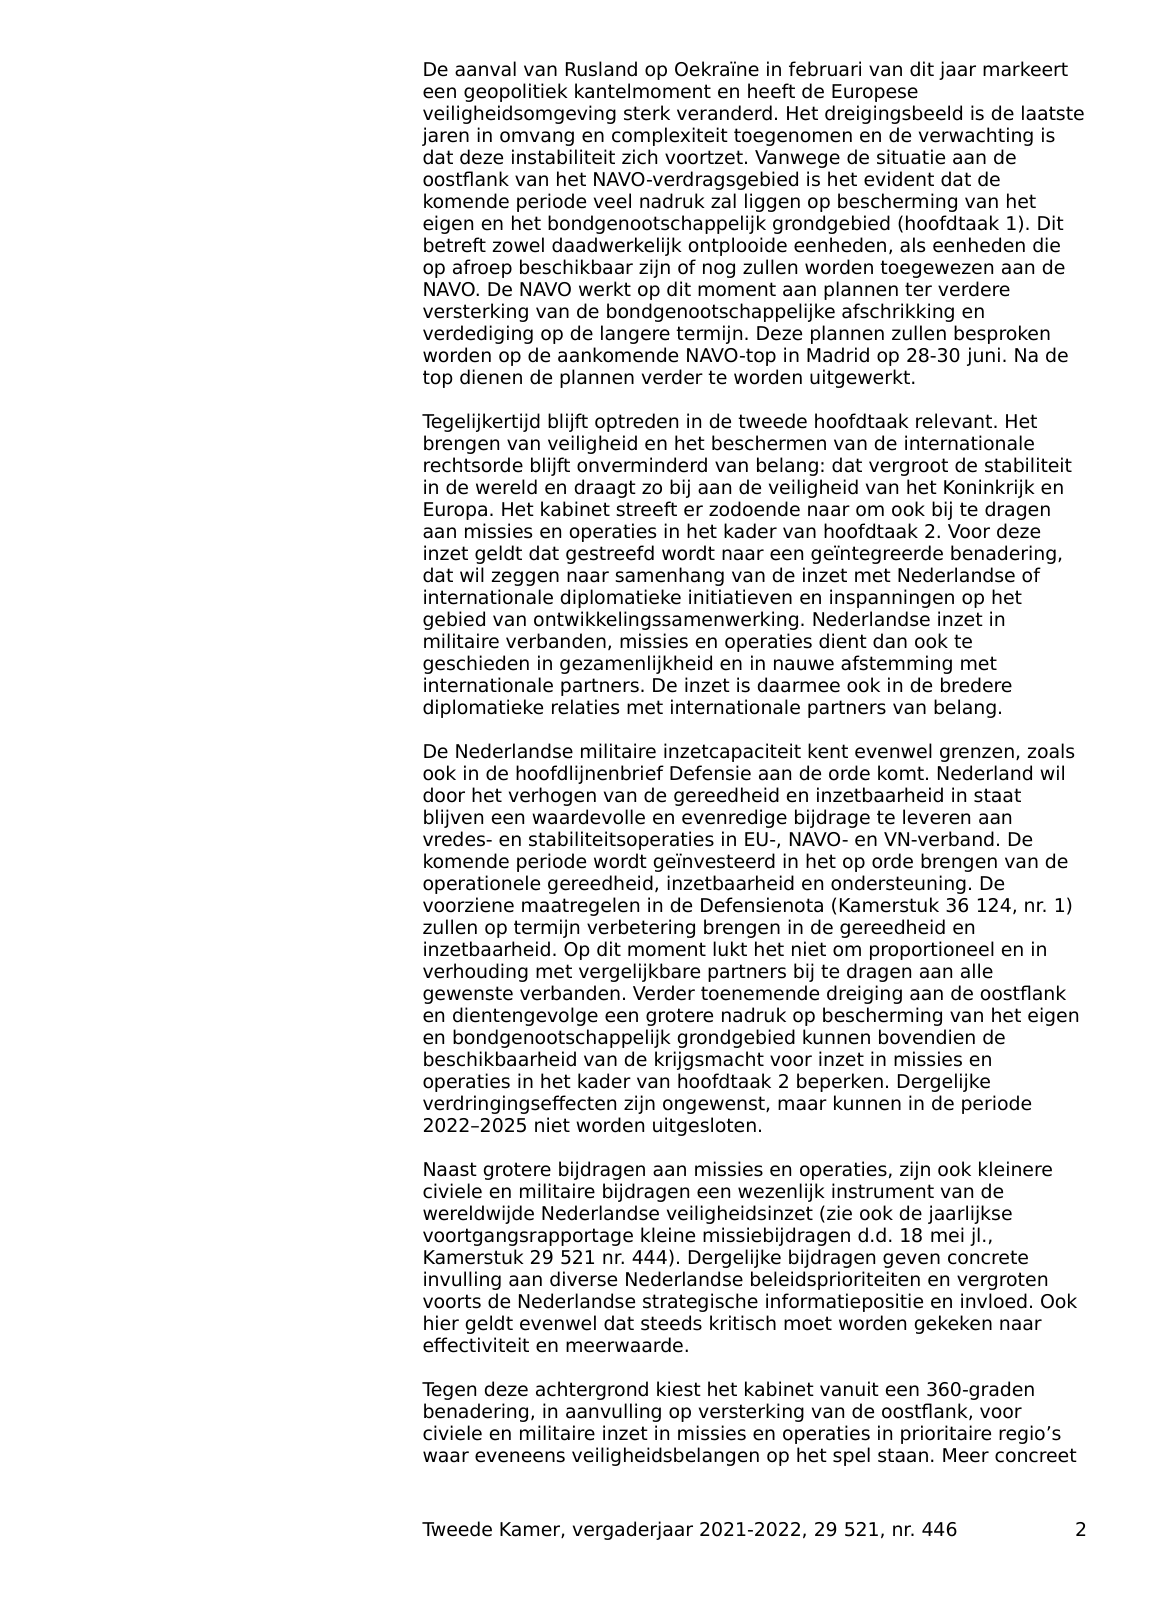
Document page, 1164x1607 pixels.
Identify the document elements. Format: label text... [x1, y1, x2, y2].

text De Nederlandse militaire inzetcapaciteit kent evenwel grenzen, zoals ook in de hoofdlijnenbrief Defensie aan de orde komt. Nederland wil door het verhogen van de gereedheid en inzetbaarheid in staat blijven een waardevolle en evenredige bijdrage te leveren aan vredes- en stabiliteitsoperaties in EU-, NAVO- en VN-verband. De komende periode wordt geïnvesteerd in het op orde brengen van de operationele gereedheid, inzetbaarheid en ondersteuning. De voorziene maatregelen in de Defensienota (Kamerstuk 36 124, nr. 1) zullen op termijn verbetering brengen in de gereedheid en inzetbaarheid. Op dit moment lukt het niet om proportioneel en in verhouding met vergelijkbare partners bij te dragen aan alle gewenste verbanden. Verder toenemende dreiging aan de oostflank en dientengevolge een grotere nadruk op bescherming van het eigen en bondgenootschappelijk grondgebied kunnen bovendien de beschikbaarheid van de krijgsmacht voor inzet in missies en operaties in het kader van hoofdtaak 2 beperken. Dergelijke verdringingseffecten zijn ongewenst, maar kunnen in de periode 2022–2025 niet worden uitgesloten. [422, 741, 1087, 1136]
text De aanval van Rusland op Oekraïne in februari van dit jaar markeert een geopolitiek kantelmoment en heeft de Europese veiligheidsomgeving sterk veranderd. Het dreigingsbeeld is de laatste jaren in omvang en complexiteit toegenomen en de verwachting is dat deze instabiliteit zich voortzet. Vanwege de situatie aan de oostflank van het NAVO-verdragsgebied is het evident dat de komende periode veel nadruk zal liggen op bescherming van het eigen en het bondgenootschappelijk grondgebied (hoofdtaak 1). Dit betreft zowel daadwerkelijk ontplooide eenheden, als eenheden die op afroep beschikbaar zijn of nog zullen worden toegewezen aan de NAVO. De NAVO werkt op dit moment aan plannen ter verdere versterking van de bondgenootschappelijke afschrikking en verdediging op de langere termijn. Deze plannen zullen besproken worden op de aankomende NAVO-top in Madrid op 28-30 juni. Na de top dienen de plannen verder te worden uitgewerkt. [422, 59, 1087, 389]
text Tegelijkertijd blijft optreden in de tweede hoofdtaak relevant. Het brengen van veiligheid en het beschermen van de internationale rechtsorde blijft onverminderd van belang: dat vergroot de stabiliteit in de wereld en draagt zo bij aan de veiligheid van het Koninkrijk en Europa. Het kabinet streeft er zodoende naar om ook bij te dragen aan missies en operaties in het kader van hoofdtaak 2. Voor deze inzet geldt dat gestreefd wordt naar een geïntegreerde benadering, dat wil zeggen naar samenhang van de inzet met Nederlandse of internationale diplomatieke initiatieven en inspanningen op het gebied van ontwikkelingssamenwerking. Nederlandse inzet in militaire verbanden, missies en operaties dient dan ook te geschieden in gezamenlijkheid en in nauwe afstemming met internationale partners. De inzet is daarmee ook in de bredere diplomatieke relaties met internationale partners van belang. [422, 411, 1087, 719]
text Tegen deze achtergrond kiest het kabinet vanuit een 360-graden benadering, in aanvulling op versterking van de oostflank, voor civiele en militaire inzet in missies en operaties in prioritaire regio’s waar eveneens veiligheidsbelangen op het spel staan. Meer concreet [422, 1379, 1087, 1467]
text Naast grotere bijdragen aan missies en operaties, zijn ook kleinere civiele en militaire bijdragen een wezenlijk instrument van de wereldwijde Nederlandse veiligheidsinzet (zie ook de jaarlijkse voortgangsrapportage kleine missiebijdragen d.d. 18 mei jl., Kamerstuk 29 521 nr. 444). Dergelijke bijdragen geven concrete invulling aan diverse Nederlandse beleidsprioriteiten en vergroten voorts de Nederlandse strategische informatiepositie en invloed. Ook hier geldt evenwel dat steeds kritisch moet worden gekeken naar effectiviteit en meerwaarde. [422, 1159, 1087, 1356]
